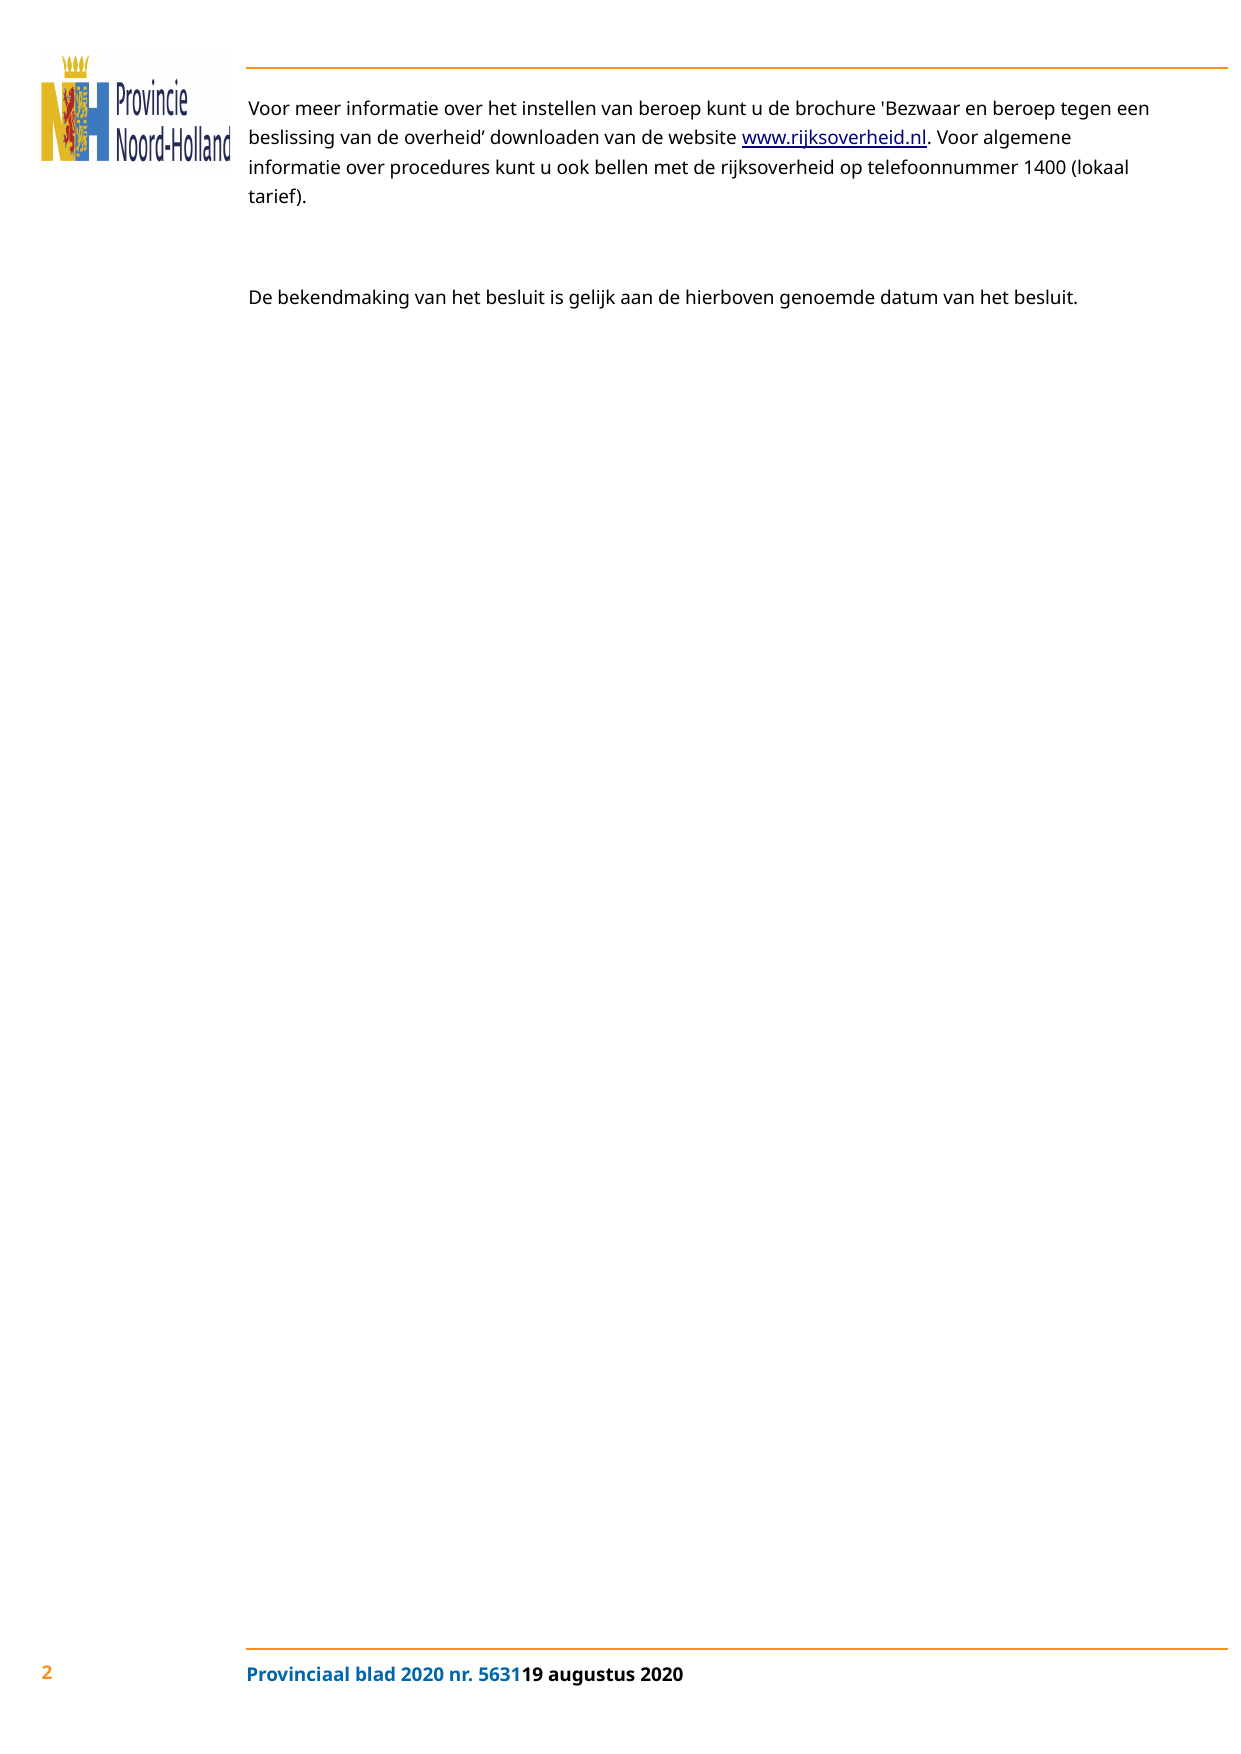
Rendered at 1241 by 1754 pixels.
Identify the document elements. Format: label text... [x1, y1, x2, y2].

picture [41, 47, 231, 172]
text De bekendmaking van het besluit is gelijk aan de hierboven genoemde datum van het besluit. [248, 284, 1152, 310]
text Voor meer informatie over het instellen van beroep kunt u de brochure 'Bezwaar en beroep tegen een beslissing van de overheid’ downloaden van de website www.rijksoverheid.nl. Voor algemene informatie over procedures kunt u ook bellen met de rijksoverheid op telefoonnummer 1400 (lokaal tarief). [248, 95, 1152, 209]
